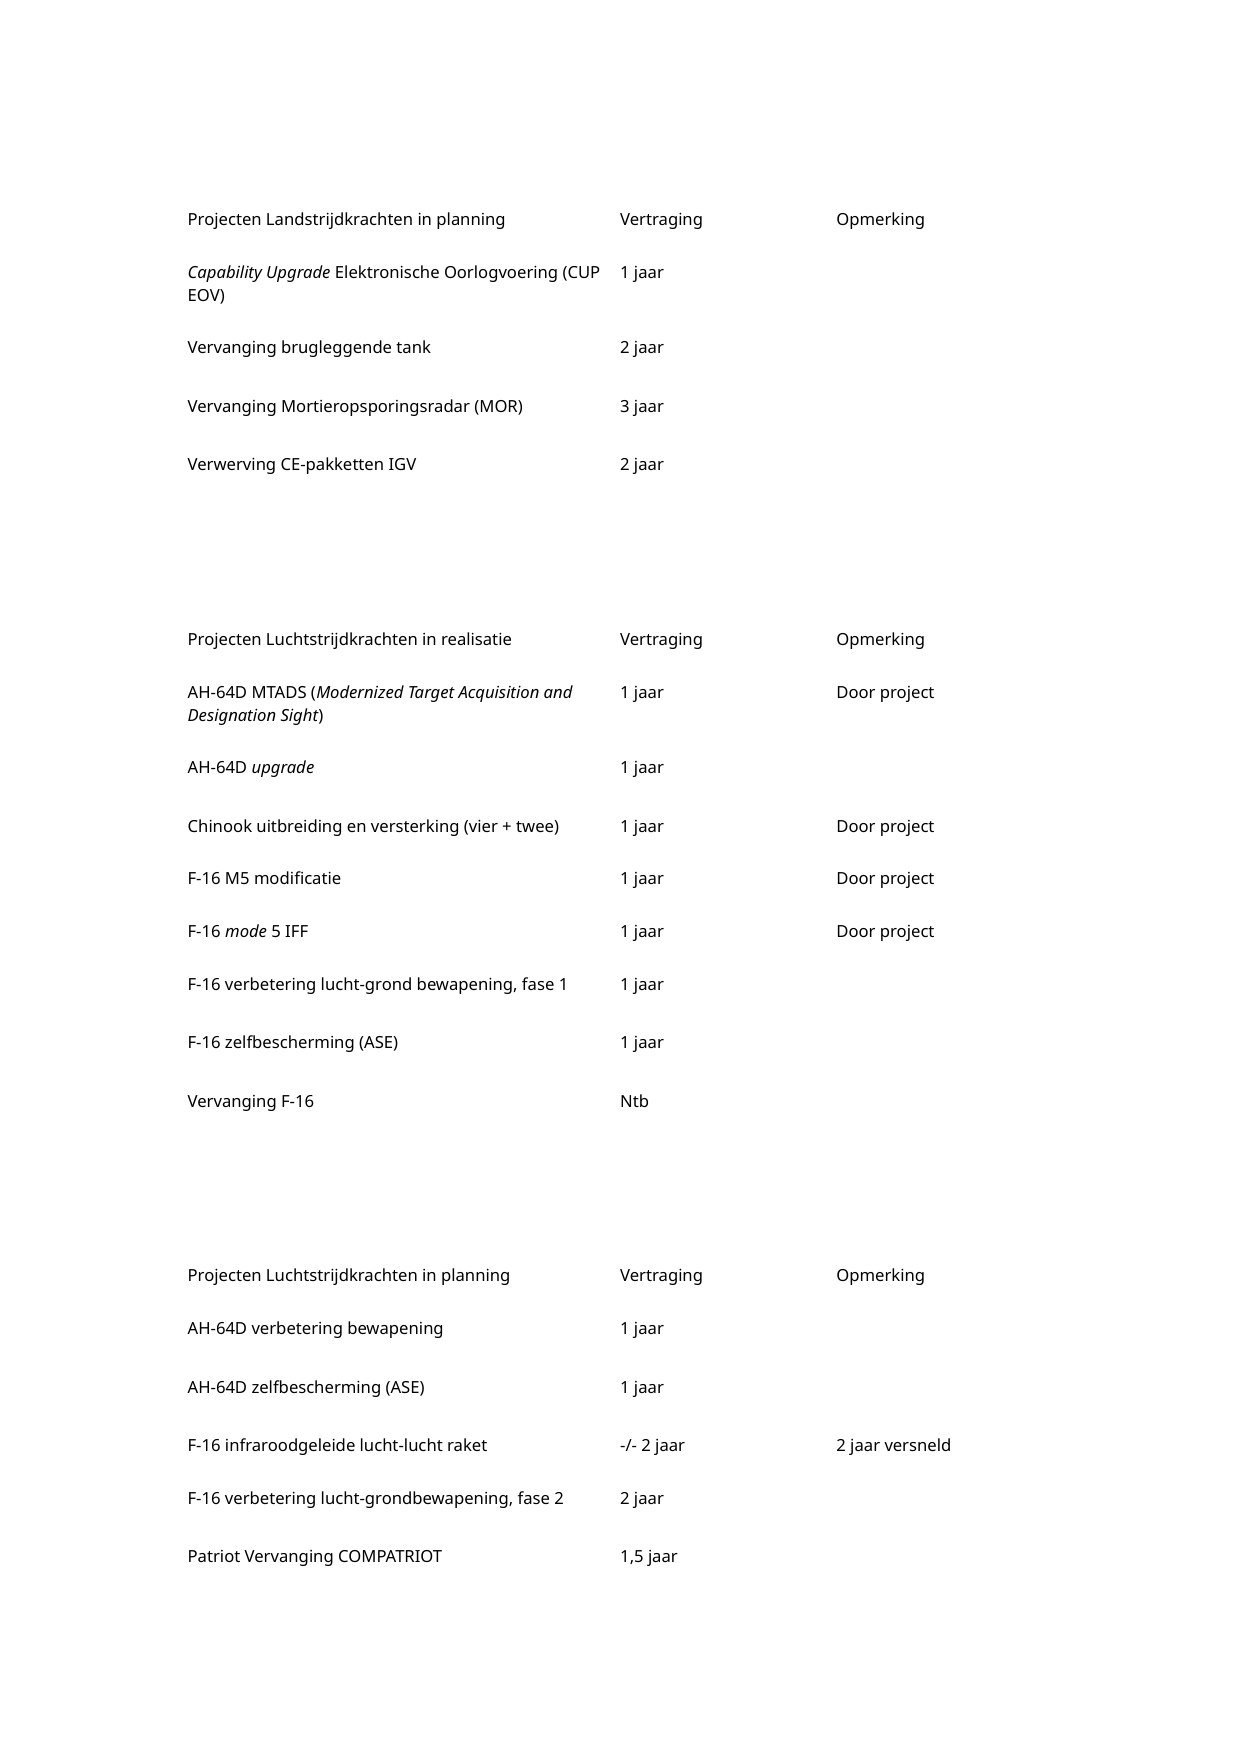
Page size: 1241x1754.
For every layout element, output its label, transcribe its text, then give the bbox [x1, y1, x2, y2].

table_header Opmerking [836, 208, 1053, 261]
table_cell AH-64D upgrade [188, 756, 620, 814]
table_header Projecten Landstrijdkrachten in planning [188, 208, 620, 261]
table_header Vertraging [620, 208, 836, 261]
table_cell Door project [836, 867, 1053, 920]
table_cell F-16 zelfbescherming (ASE) [188, 1031, 620, 1089]
table_cell [836, 336, 1053, 394]
table_cell F-16 mode 5 IFF [188, 920, 620, 972]
table_cell Vervanging brugleggende tank [188, 336, 620, 394]
table_cell AH-64D verbetering bewapening [188, 1317, 620, 1375]
table_cell Door project [836, 680, 1053, 756]
table_cell 1 jaar [620, 1031, 836, 1089]
table_cell AH-64D zelfbescherming (ASE) [188, 1375, 620, 1434]
table_cell 1 jaar [620, 973, 836, 1031]
table_cell 2 jaar versneld [836, 1434, 1053, 1486]
table_cell 3 jaar [620, 395, 836, 453]
table_cell 1 jaar [620, 867, 836, 920]
table_cell 1 jaar [620, 680, 836, 756]
table_header Vertraging [620, 628, 836, 680]
table_cell Door project [836, 814, 1053, 867]
table_cell 1 jaar [620, 261, 836, 336]
table_cell [836, 1486, 1053, 1545]
table_cell 2 jaar [620, 336, 836, 394]
table_cell [836, 973, 1053, 1031]
table_cell 2 jaar [620, 1486, 836, 1545]
table_cell F-16 verbetering lucht-grondbewapening, fase 2 [188, 1486, 620, 1545]
table_cell 1 jaar [620, 1375, 836, 1434]
table_cell AH-64D MTADS (Modernized Target Acquisition and Designation Sight) [188, 680, 620, 756]
table_cell [836, 1089, 1053, 1148]
table_cell 1 jaar [620, 1317, 836, 1375]
table_cell Vervanging F-16 [188, 1089, 620, 1148]
table_cell F-16 verbetering lucht-grond bewapening, fase 1 [188, 973, 620, 1031]
table_cell [836, 395, 1053, 453]
table_cell Vervanging Mortieropsporingsradar (MOR) [188, 395, 620, 453]
table_cell [836, 453, 1053, 511]
table_cell [836, 1375, 1053, 1434]
table_cell Ntb [620, 1089, 836, 1148]
table_cell 1,5 jaar [620, 1545, 836, 1603]
table_cell [836, 756, 1053, 814]
table_cell [836, 261, 1053, 336]
table_cell Chinook uitbreiding en versterking (vier + twee) [188, 814, 620, 867]
table_cell 1 jaar [620, 814, 836, 867]
table_cell Door project [836, 920, 1053, 972]
table_cell 1 jaar [620, 920, 836, 972]
table_cell [836, 1545, 1053, 1603]
table_header Vertraging [620, 1264, 836, 1317]
table_cell -/- 2 jaar [620, 1434, 836, 1486]
table_cell F-16 infraroodgeleide lucht-lucht raket [188, 1434, 620, 1486]
table_header Projecten Luchtstrijdkrachten in planning [188, 1264, 620, 1317]
table_cell Verwerving CE-pakketten IGV [188, 453, 620, 511]
table_header Opmerking [836, 1264, 1053, 1317]
table_cell Patriot Vervanging COMPATRIOT [188, 1545, 620, 1603]
table_cell Capability Upgrade Elektronische Oorlogvoering (CUP EOV) [188, 261, 620, 336]
table_cell 1 jaar [620, 756, 836, 814]
table_header Projecten Luchtstrijdkrachten in realisatie [188, 628, 620, 680]
table_cell F-16 M5 modificatie [188, 867, 620, 920]
table_header Opmerking [836, 628, 1053, 680]
table_cell [836, 1317, 1053, 1375]
table_cell 2 jaar [620, 453, 836, 511]
table_cell [836, 1031, 1053, 1089]
